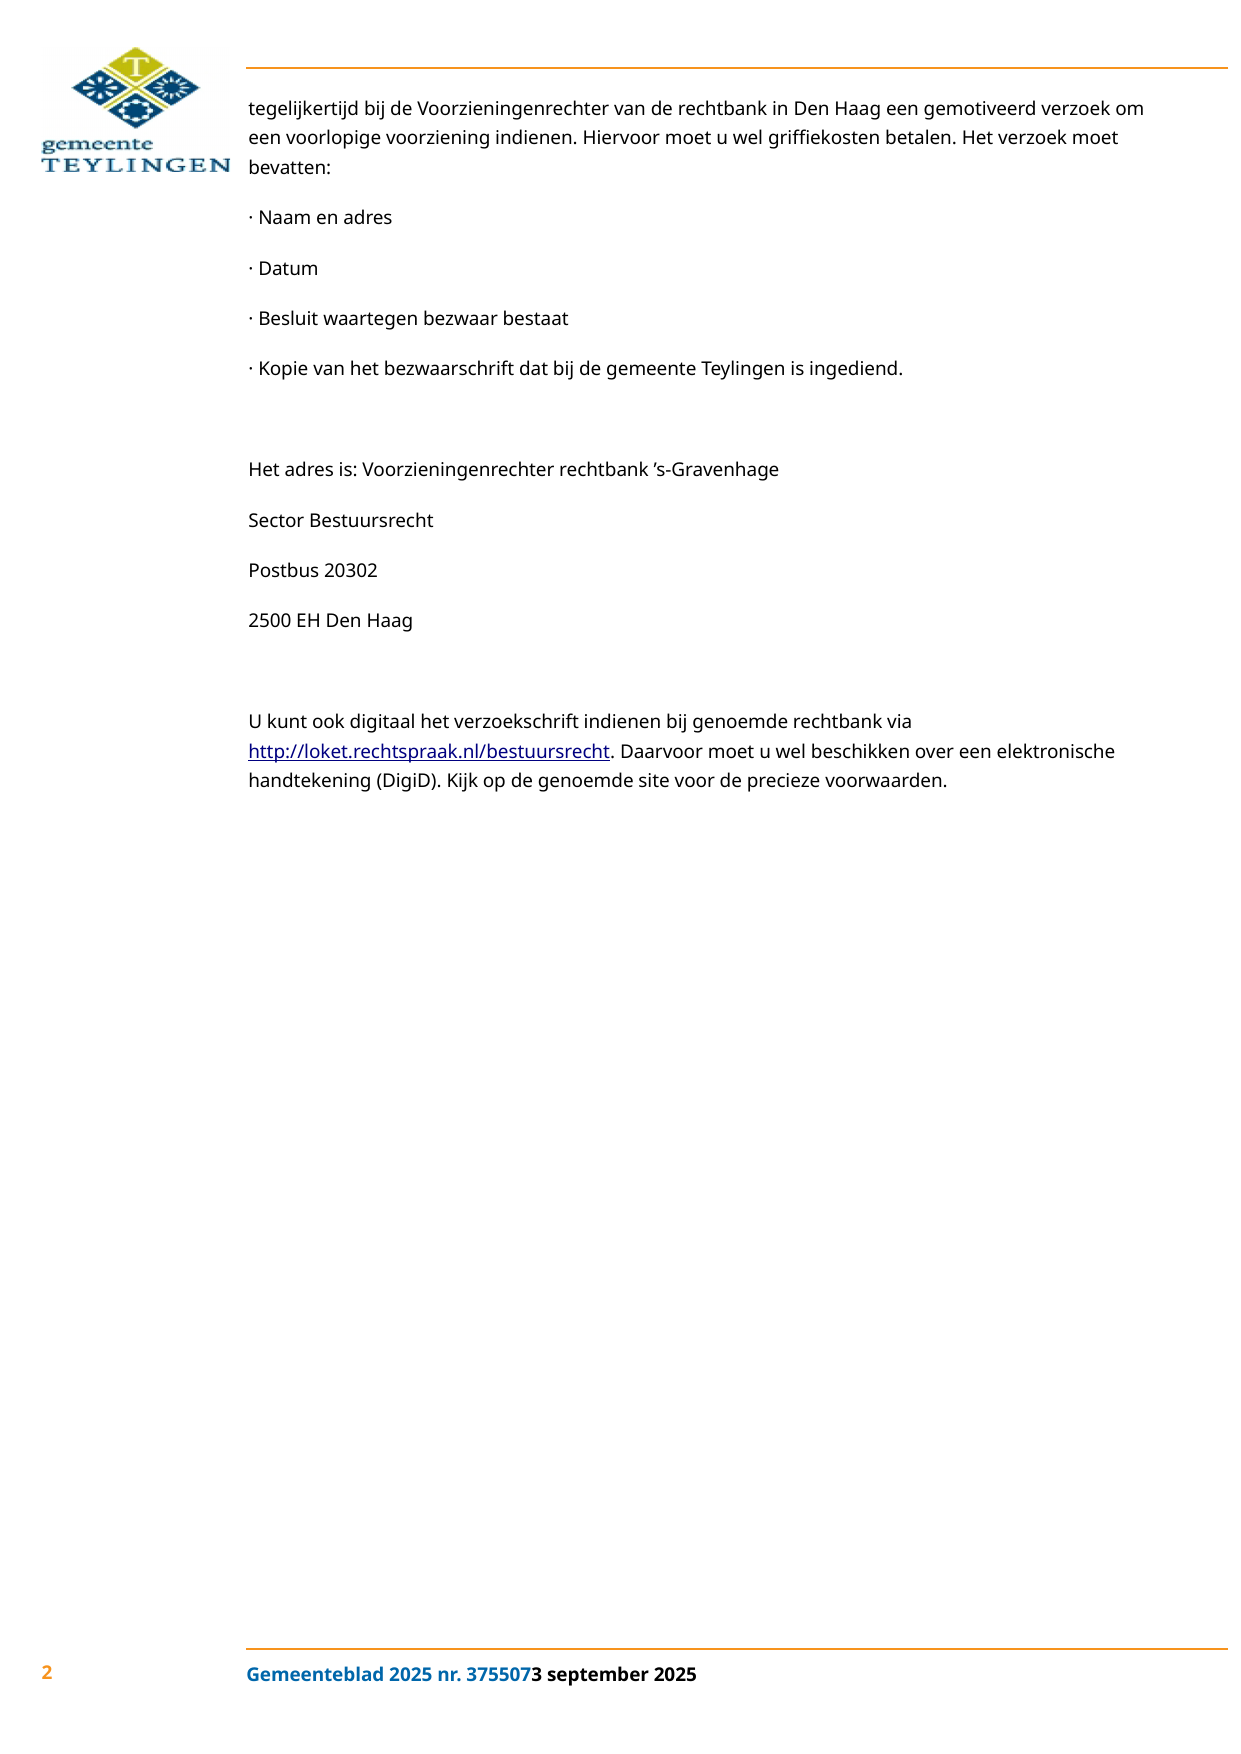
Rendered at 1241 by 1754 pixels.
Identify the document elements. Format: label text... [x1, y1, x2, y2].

text Postbus 20302 [248, 557, 1152, 583]
text 2500 EH Den Haag [248, 608, 1152, 633]
text tegelijkertijd bij de Voorzieningenrechter van de rechtbank in Den Haag een gemotiveerd verzoek om een voorlopige voorziening indienen. Hiervoor moet u wel griffiekosten betalen. Het verzoek moet bevatten: [248, 95, 1152, 180]
text · Kopie van het bezwaarschrift dat bij de gemeente Teylingen is ingediend. [248, 356, 1152, 381]
text U kunt ook digitaal het verzoekschrift indienen bij genoemde rechtbank via http://loket.rechtspraak.nl/bestuursrecht. Daarvoor moet u wel beschikken over een elektronische handtekening (DigiD). Kijk op de genoemde site voor de precieze voorwaarden. [248, 708, 1152, 793]
text · Datum [248, 255, 1152, 281]
text · Naam en adres [248, 204, 1152, 230]
text · Besluit waartegen bezwaar bestaat [248, 305, 1152, 331]
picture [41, 47, 231, 172]
text Het adres is: Voorzieningenrechter rechtbank ’s-Gravenhage [248, 456, 1152, 482]
text Sector Bestuursrecht [248, 507, 1152, 533]
